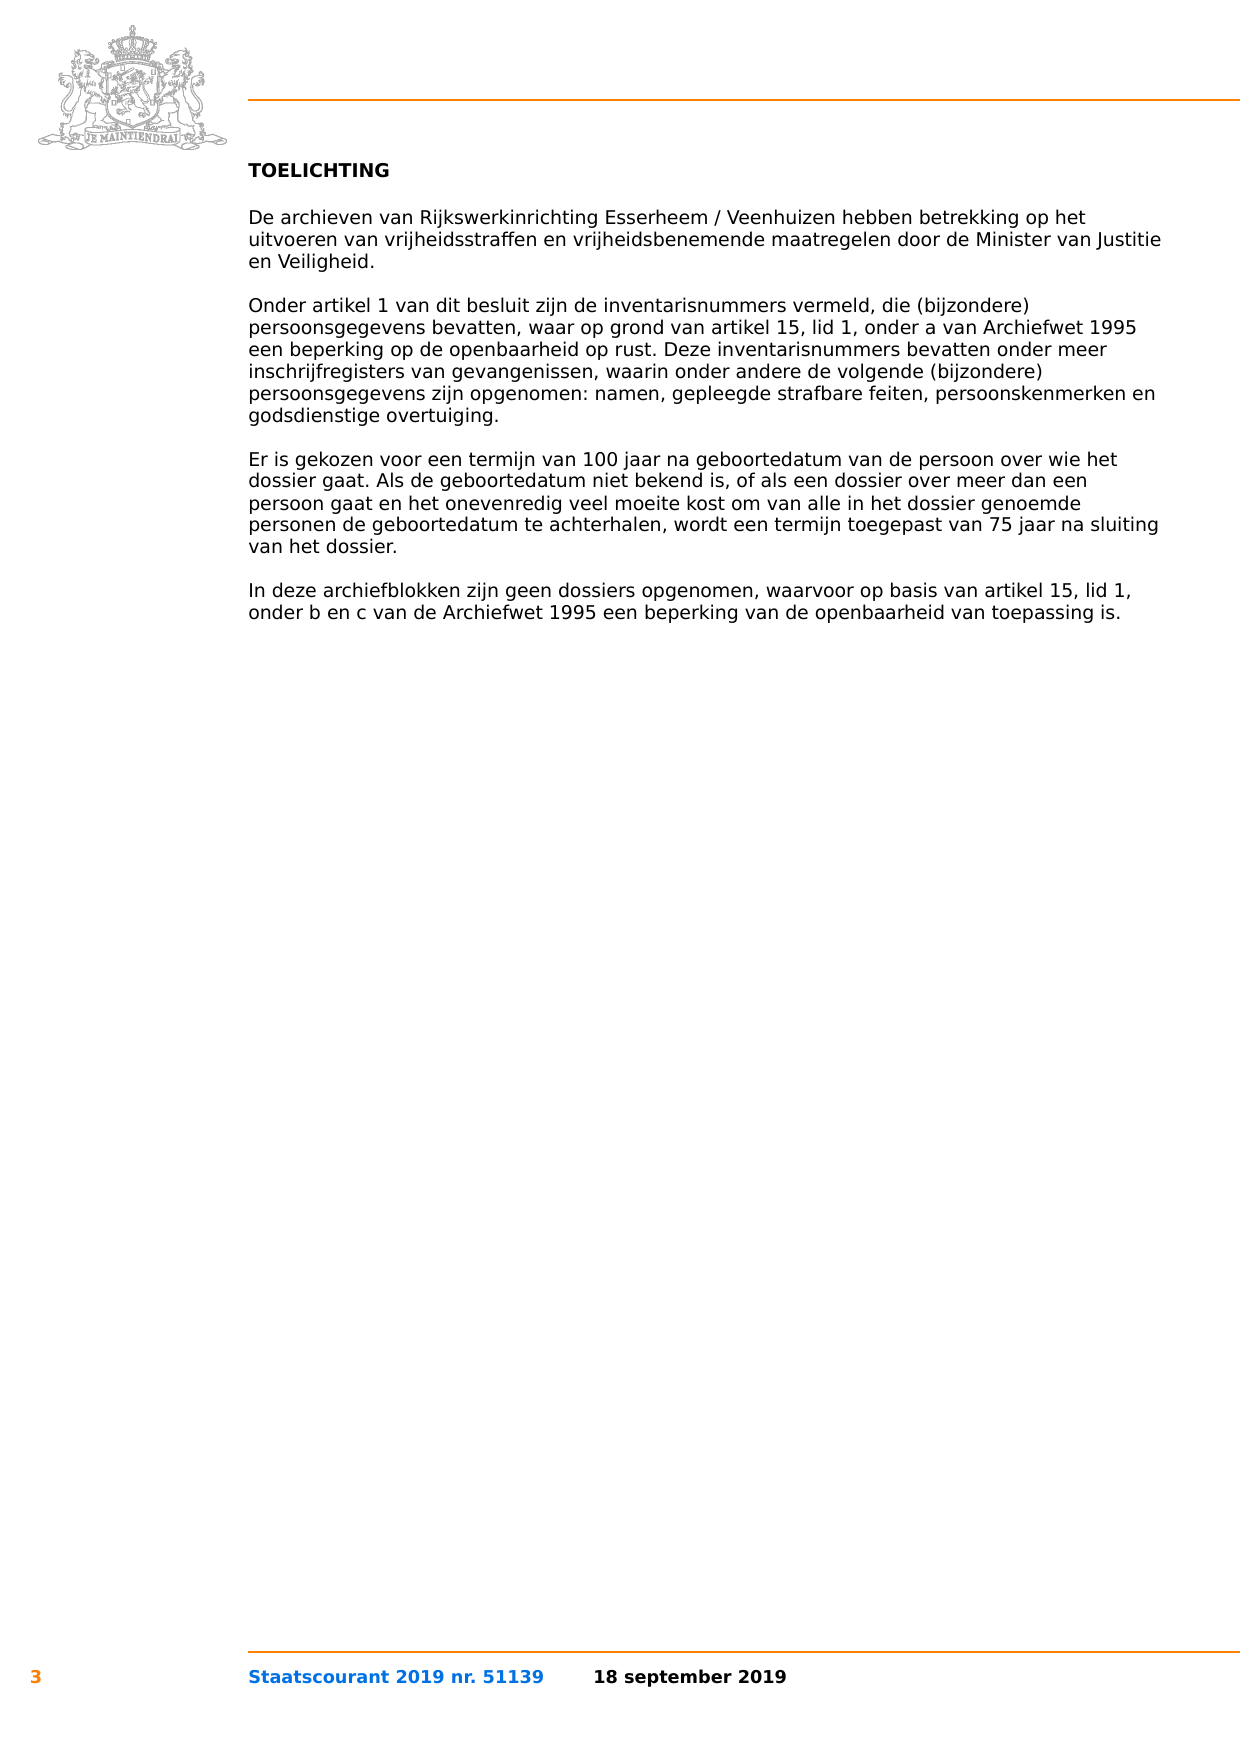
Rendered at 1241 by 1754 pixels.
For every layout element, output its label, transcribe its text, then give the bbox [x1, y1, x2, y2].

subtitle TOELICHTING [248, 160, 1163, 182]
text Onder artikel 1 van dit besluit zijn de inventarisnummers vermeld, die (bijzondere) persoonsgegevens bevatten, waar op grond van artikel 15, lid 1, onder a van Archiefwet 1995 een beperking op de openbaarheid op rust. Deze inventarisnummers bevatten onder meer inschrijfregisters van gevangenissen, waarin onder andere de volgende (bijzondere) persoonsgegevens zijn opgenomen: namen, gepleegde strafbare feiten, persoonskenmerken en godsdienstige overtuiging. [248, 295, 1163, 427]
text In deze archiefblokken zijn geen dossiers opgenomen, waarvoor op basis van artikel 15, lid 1, onder b en c van de Archiefwet 1995 een beperking van de openbaarheid van toepassing is. [248, 580, 1163, 624]
picture [38, 25, 227, 150]
text De archieven van Rijkswerkinrichting Esserheem / Veenhuizen hebben betrekking op het uitvoeren van vrijheidsstraffen en vrijheidsbenemende maatregelen door de Minister van Justitie en Veiligheid. [248, 207, 1163, 273]
text Er is gekozen voor een termijn van 100 jaar na geboortedatum van de persoon over wie het dossier gaat. Als de geboortedatum niet bekend is, of als een dossier over meer dan een persoon gaat en het onevenredig veel moeite kost om van alle in het dossier genoemde personen de geboortedatum te achterhalen, wordt een termijn toegepast van 75 jaar na sluiting van het dossier. [248, 448, 1163, 558]
